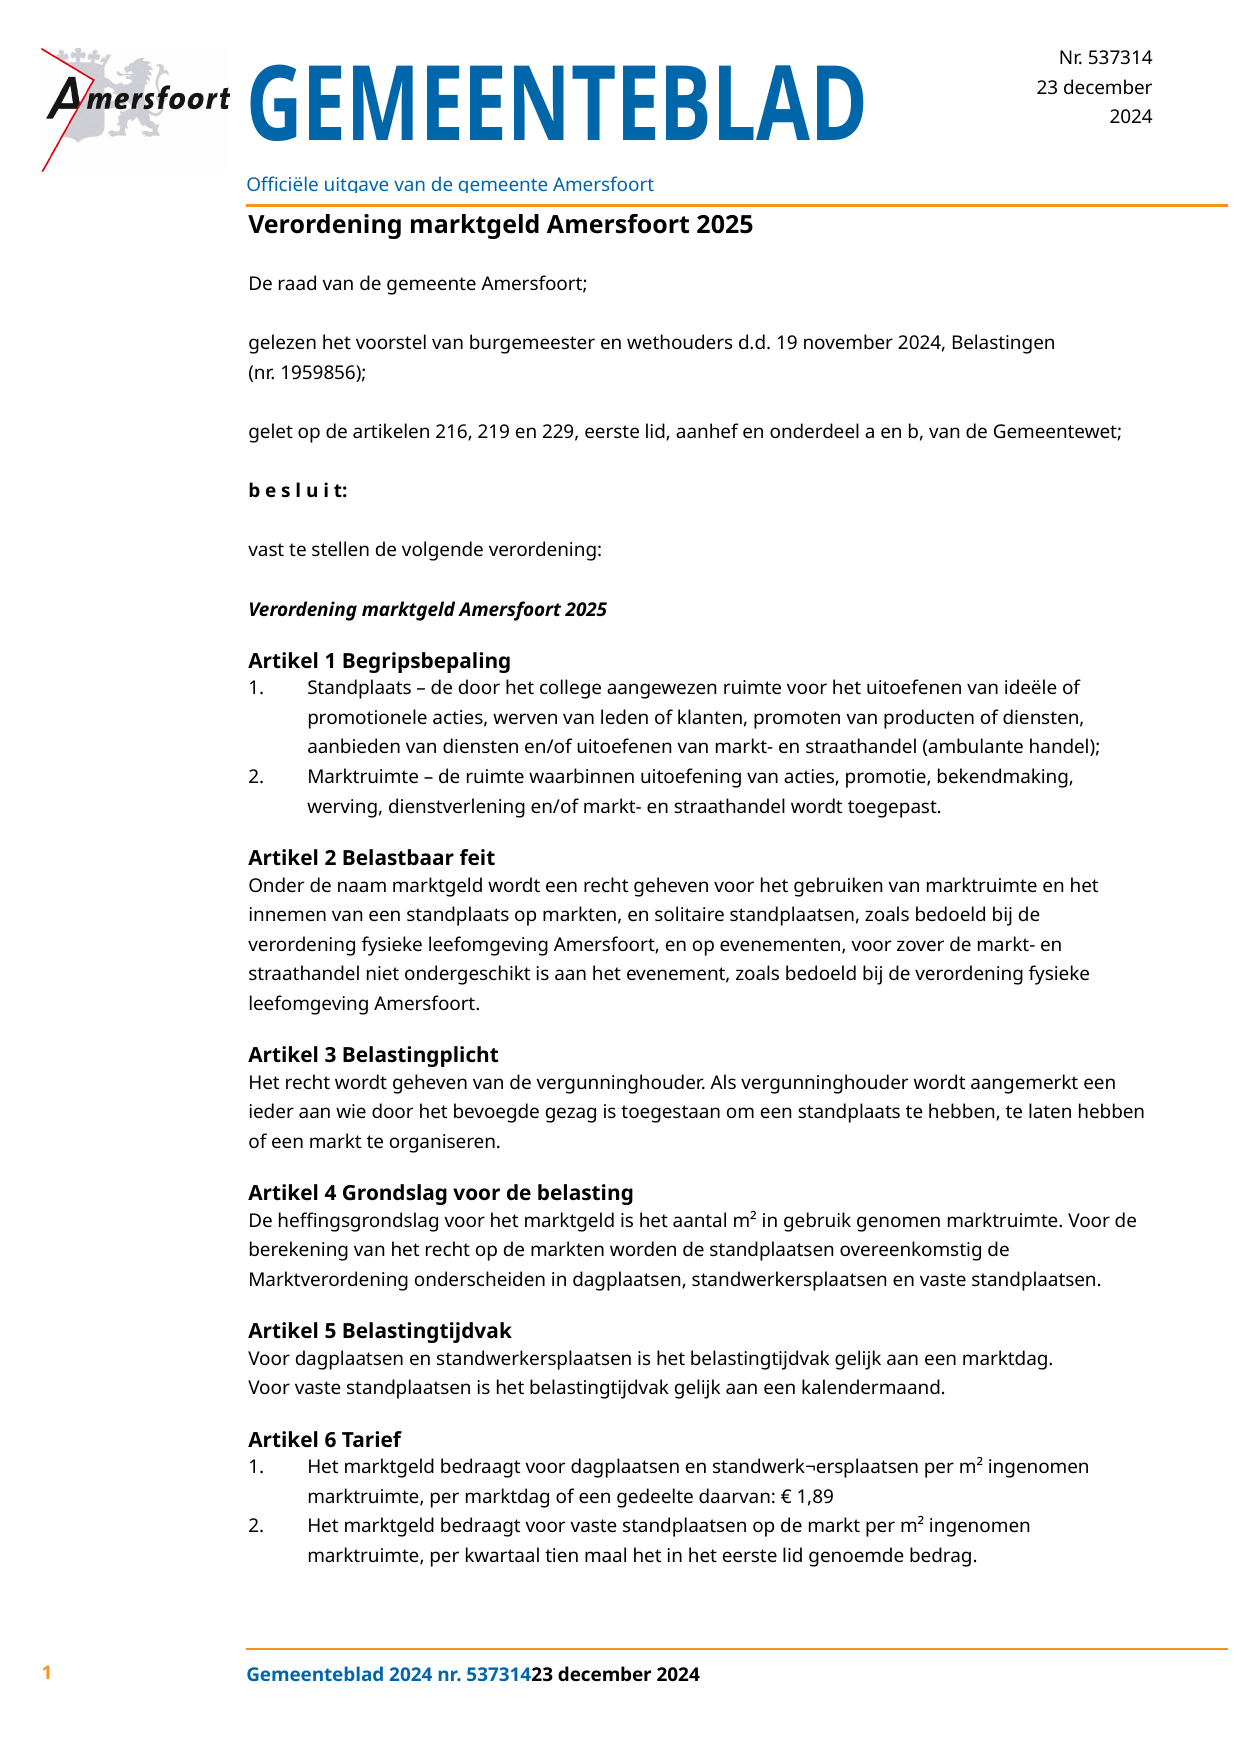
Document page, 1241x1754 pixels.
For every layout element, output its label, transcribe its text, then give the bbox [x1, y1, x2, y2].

text De raad van de gemeente Amersfoort; [248, 270, 1152, 296]
text Artikel 3 Belastingplicht [248, 1041, 1152, 1069]
text Het recht wordt geheven van de vergunninghouder. Als vergunninghouder wordt aangemerkt een ieder aan wie door het bevoegde gezag is toegestaan om een standplaats te hebben, te laten hebben of een markt te organiseren. [248, 1069, 1152, 1154]
text gelet op de artikelen 216, 219 en 229, eerste lid, aanhef en onderdeel a en b, van de Gemeentewet; [248, 418, 1152, 444]
text Artikel 4 Grondslag voor de belasting [248, 1178, 1152, 1207]
text (nr. 1959856); [248, 359, 1152, 385]
text Onder de naam marktgeld wordt een recht geheven voor het gebruiken van marktruimte en het innemen van een standplaats op markten, en solitaire standplaatsen, zoals bedoeld bij de verordening fysieke leefomgeving Amersfoort, en op evenementen, voor zover de markt- en straathandel niet ondergeschikt is aan het evenement, zoals bedoeld bij de verordening fysieke leefomgeving Amersfoort. [248, 872, 1152, 1016]
picture [41, 47, 231, 172]
list Het marktgeld bedraagt voor dagplaatsen en standwerk¬ersplaatsen per m² ingenomen marktruimte, per marktdag of een gedeelte daarvan: € 1,89 [248, 1453, 1152, 1509]
text b e s l u i t: [248, 477, 1152, 503]
text Artikel 2 Belastbaar feit [248, 843, 1152, 872]
text Artikel 1 Begripsbepaling [248, 646, 1152, 674]
text Voor dagplaatsen en standwerkersplaatsen is het belastingtijdvak gelijk aan een marktdag. [248, 1345, 1152, 1371]
list Het marktgeld bedraagt voor vaste standplaatsen op de markt per m² ingenomen marktruimte, per kwartaal tien maal het in het eerste lid genoemde bedrag. [248, 1513, 1152, 1568]
text gelezen het voorstel van burgemeester en wethouders d.d. 19 november 2024, Belastingen [248, 329, 1152, 355]
text Artikel 5 Belastingtijdvak [248, 1317, 1152, 1345]
text Voor vaste standplaatsen is het belastingtijdvak gelijk aan een kalendermaand. [248, 1374, 1152, 1400]
text De heffingsgrondslag voor het marktgeld is het aantal m² in gebruik genomen marktruimte. Voor de berekening van het recht op de markten worden de standplaatsen overeenkomstig de Marktverordening onderscheiden in dagplaatsen, standwerkersplaatsen en vaste standplaatsen. [248, 1207, 1152, 1292]
list Standplaats – de door het college aangewezen ruimte voor het uitoefenen van ideële of promotionele acties, werven van leden of klanten, promoten van producten of diensten, aanbieden van diensten en/of uitoefenen van markt- en straathandel (ambulante handel); [248, 674, 1152, 759]
list Marktruimte – de ruimte waarbinnen uitoefening van acties, promotie, bekendmaking, werving, dienstverlening en/of markt- en straathandel wordt toegepast. [248, 763, 1152, 819]
text Verordening marktgeld Amersfoort 2025 [248, 596, 1152, 621]
text vast te stellen de volgende verordening: [248, 537, 1152, 562]
text Verordening marktgeld Amersfoort 2025 [248, 207, 1152, 241]
text Artikel 6 Tarief [248, 1425, 1152, 1453]
